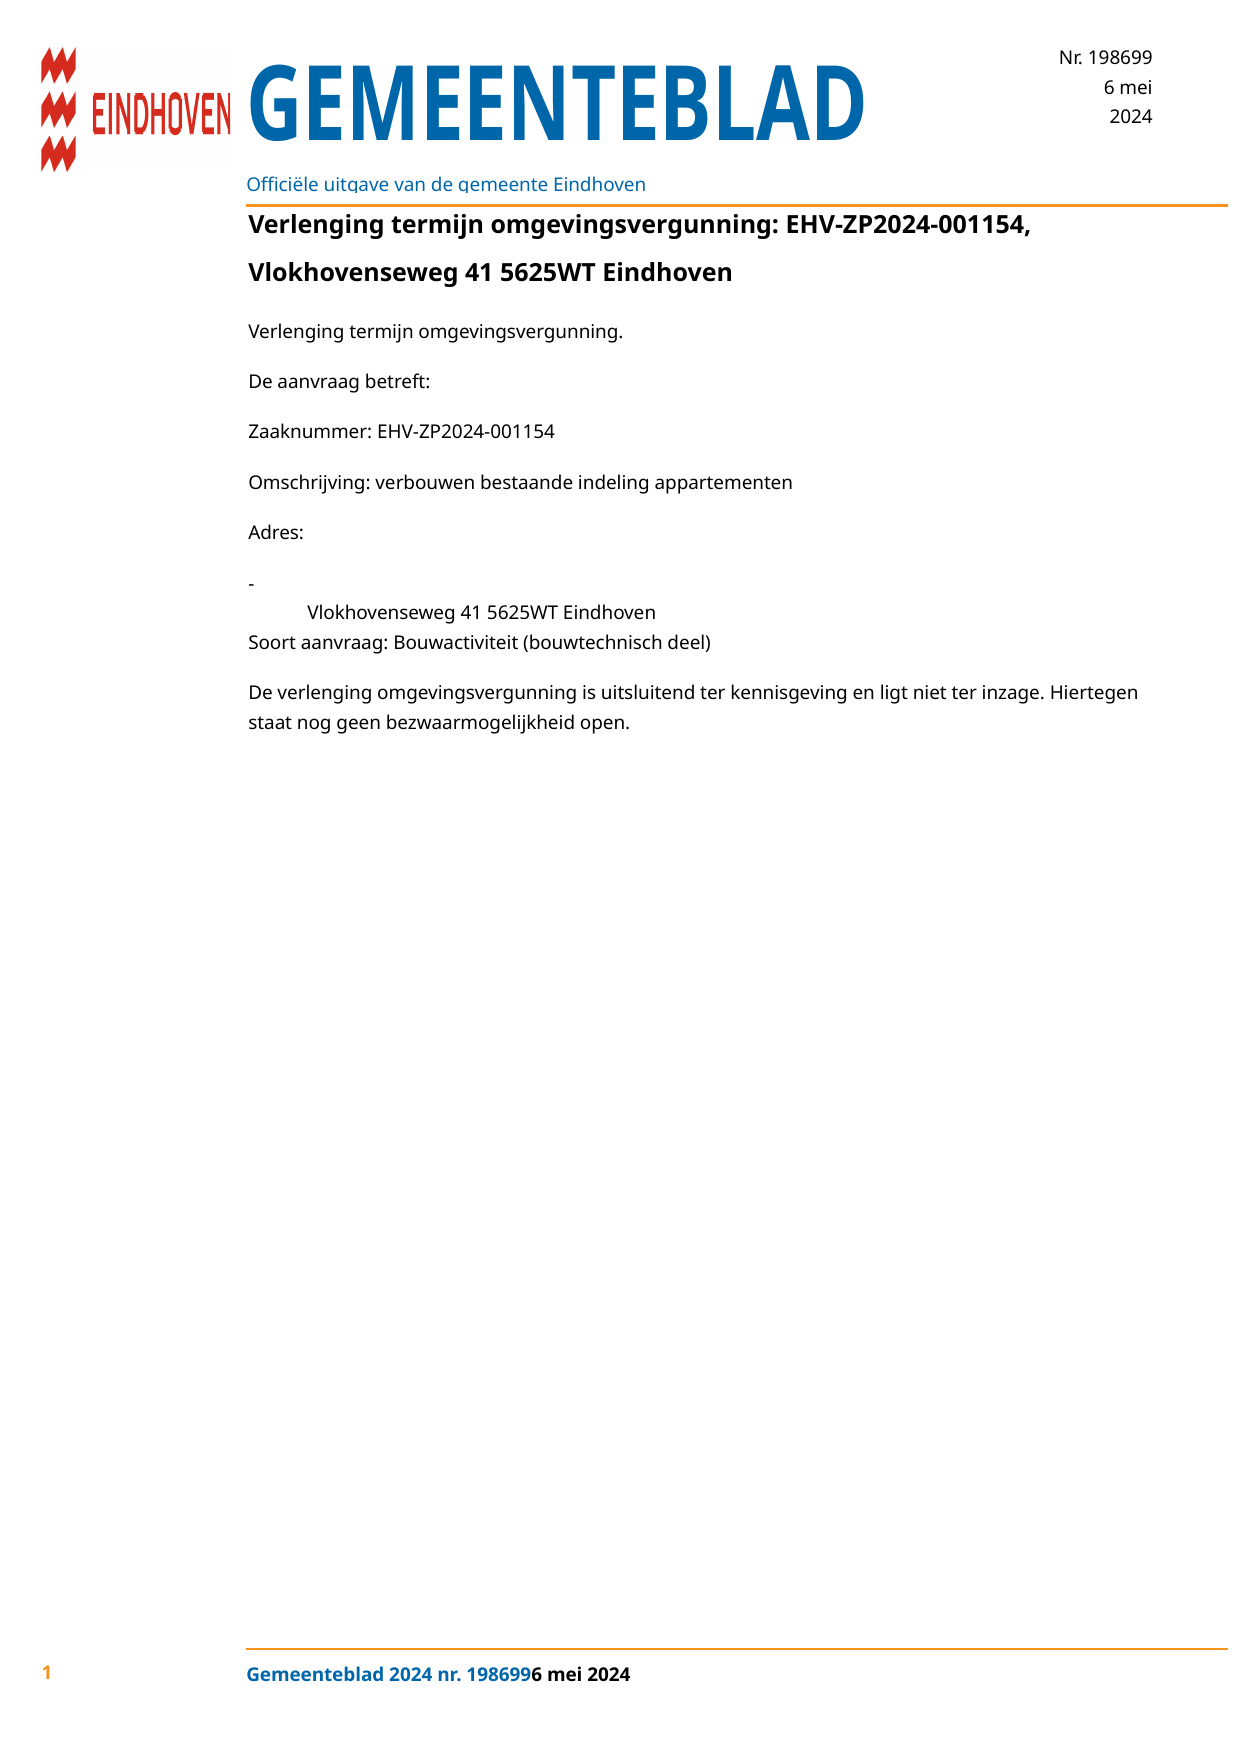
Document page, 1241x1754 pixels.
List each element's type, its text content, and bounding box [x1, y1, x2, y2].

picture [41, 47, 231, 172]
text Verlenging termijn omgevingsvergunning. [248, 318, 1152, 344]
text Adres: [248, 519, 1152, 545]
text Zaaknummer: EHV-ZP2024-001154 [248, 419, 1152, 444]
text De aanvraag betreft: [248, 368, 1152, 394]
text De verlenging omgevingsvergunning is uitsluitend ter kennisgeving en ligt niet ter inzage. Hiertegen staat nog geen bezwaarmogelijkheid open. [248, 679, 1152, 735]
text Verlenging termijn omgevingsvergunning: EHV-ZP2024-001154, Vlokhovenseweg 41 5625WT Eindhoven [248, 207, 1152, 288]
text Soort aanvraag: Bouwactiviteit (bouwtechnisch deel) [248, 629, 1152, 655]
list Vlokhovenseweg 41 5625WT Eindhoven [248, 599, 1152, 625]
text Omschrijving: verbouwen bestaande indeling appartementen [248, 469, 1152, 495]
